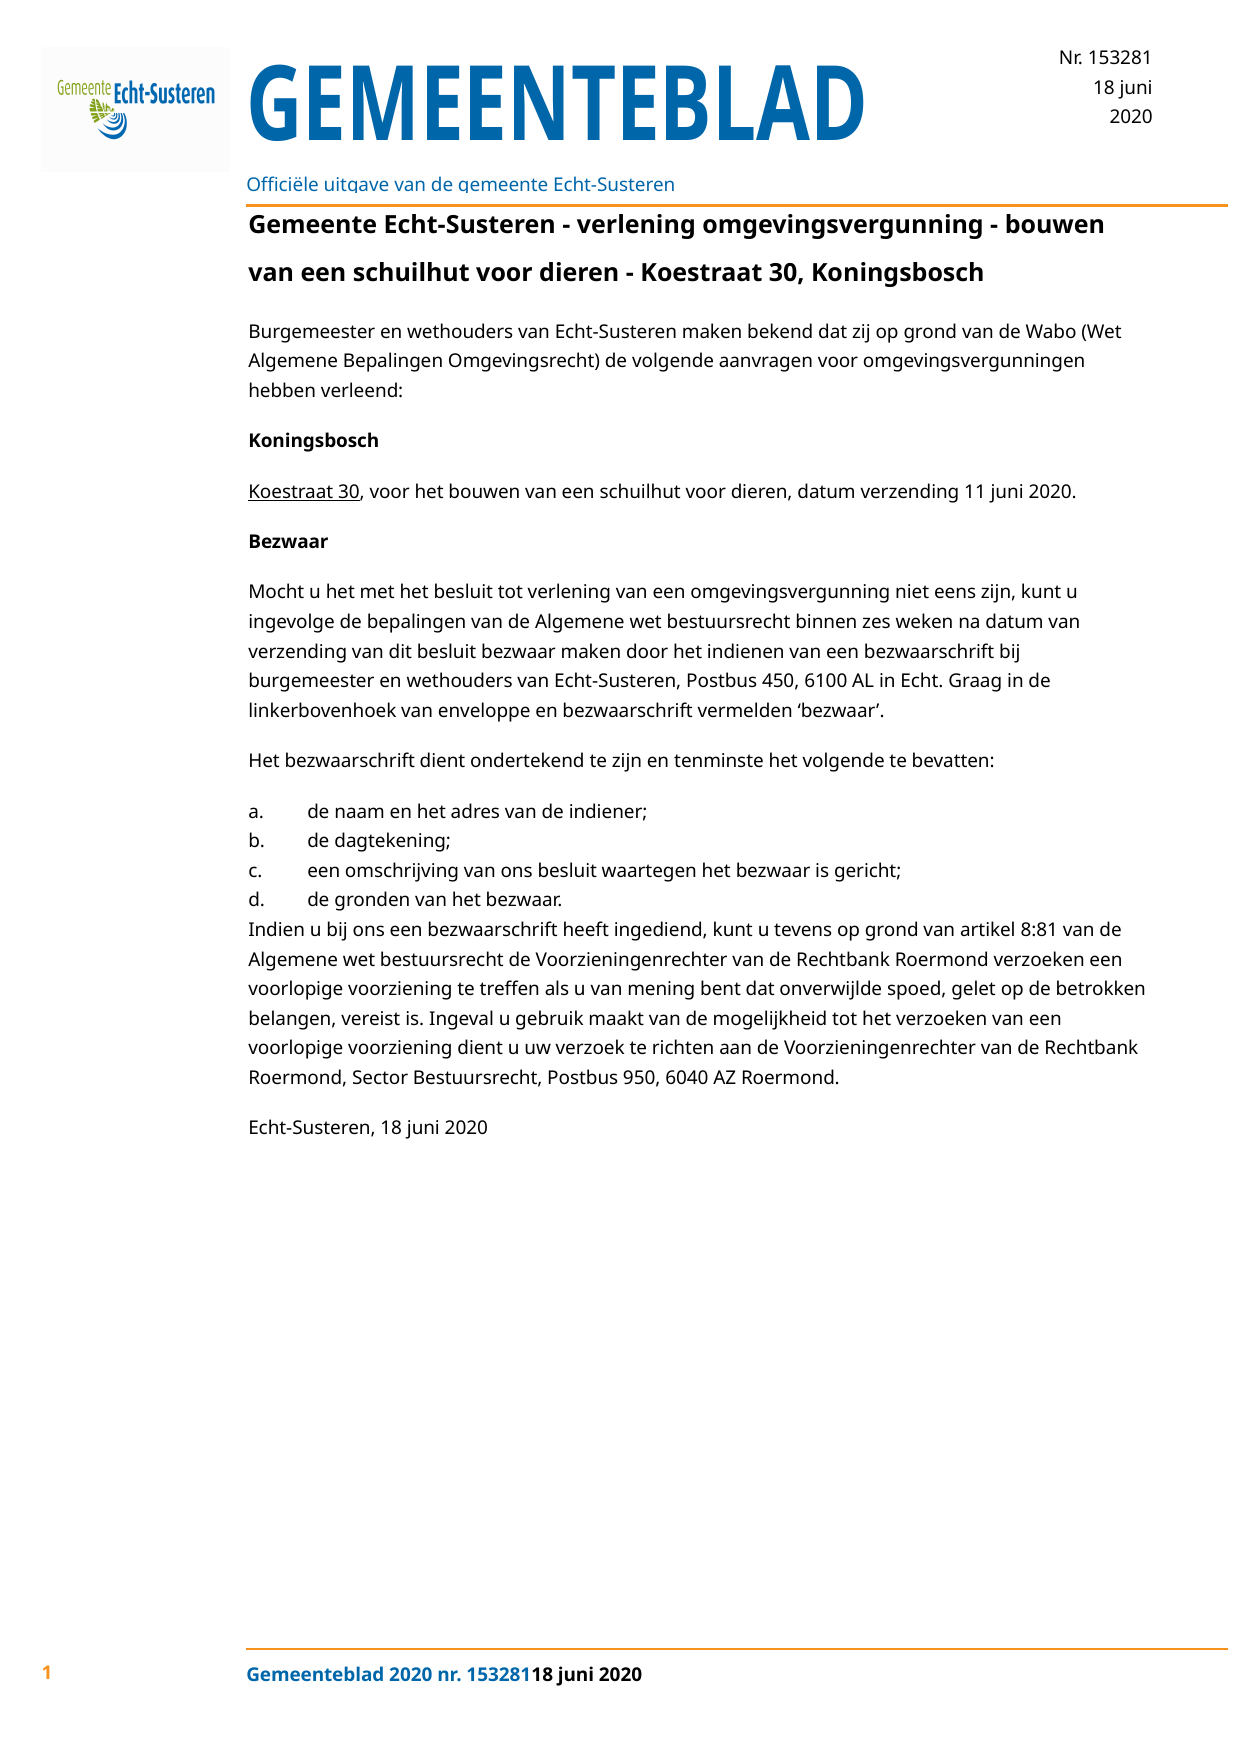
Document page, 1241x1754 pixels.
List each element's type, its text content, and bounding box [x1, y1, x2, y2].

list een omschrijving van ons besluit waartegen het bezwaar is gericht; [248, 857, 1152, 883]
text Echt-Susteren, 18 juni 2020 [248, 1114, 1152, 1140]
text Koestraat 30, voor het bouwen van een schuilhut voor dieren, datum verzending 11 juni 2020. [248, 478, 1152, 504]
list de naam en het adres van de indiener; [248, 798, 1152, 824]
list de dagtekening; [248, 827, 1152, 853]
text Koningsbosch [248, 427, 1152, 453]
text Mocht u het met het besluit tot verlening van een omgevingsvergunning niet eens zijn, kunt u ingevolge de bepalingen van de Algemene wet bestuursrecht binnen zes weken na datum van verzending van dit besluit bezwaar maken door het indienen van een bezwaarschrift bij burgemeester en wethouders van Echt-Susteren, Postbus 450, 6100 AL in Echt. Graag in de linkerbovenhoek van enveloppe en bezwaarschrift vermelden ‘bezwaar’. [248, 579, 1152, 723]
text Bezwaar [248, 528, 1152, 554]
text Burgemeester en wethouders van Echt-Susteren maken bekend dat zij op grond van de Wabo (Wet Algemene Bepalingen Omgevingsrecht) de volgende aanvragen voor omgevingsvergunningen hebben verleend: [248, 318, 1152, 403]
picture [41, 47, 231, 172]
list de gronden van het bezwaar. [248, 887, 1152, 912]
text Gemeente Echt-Susteren - verlening omgevingsvergunning - bouwen van een schuilhut voor dieren - Koestraat 30, Koningsbosch [248, 207, 1152, 288]
text Indien u bij ons een bezwaarschrift heeft ingediend, kunt u tevens op grond van artikel 8:81 van de Algemene wet bestuursrecht de Voorzieningenrechter van de Rechtbank Roermond verzoeken een voorlopige voorziening te treffen als u van mening bent dat onverwijlde spoed, gelet op de betrokken belangen, vereist is. Ingeval u gebruik maakt van de mogelijkheid tot het verzoeken van een voorlopige voorziening dient u uw verzoek te richten aan de Voorzieningenrechter van de Rechtbank Roermond, Sector Bestuursrecht, Postbus 950, 6040 AZ Roermond. [248, 916, 1152, 1090]
text Het bezwaarschrift dient ondertekend te zijn en tenminste het volgende te bevatten: [248, 747, 1152, 773]
